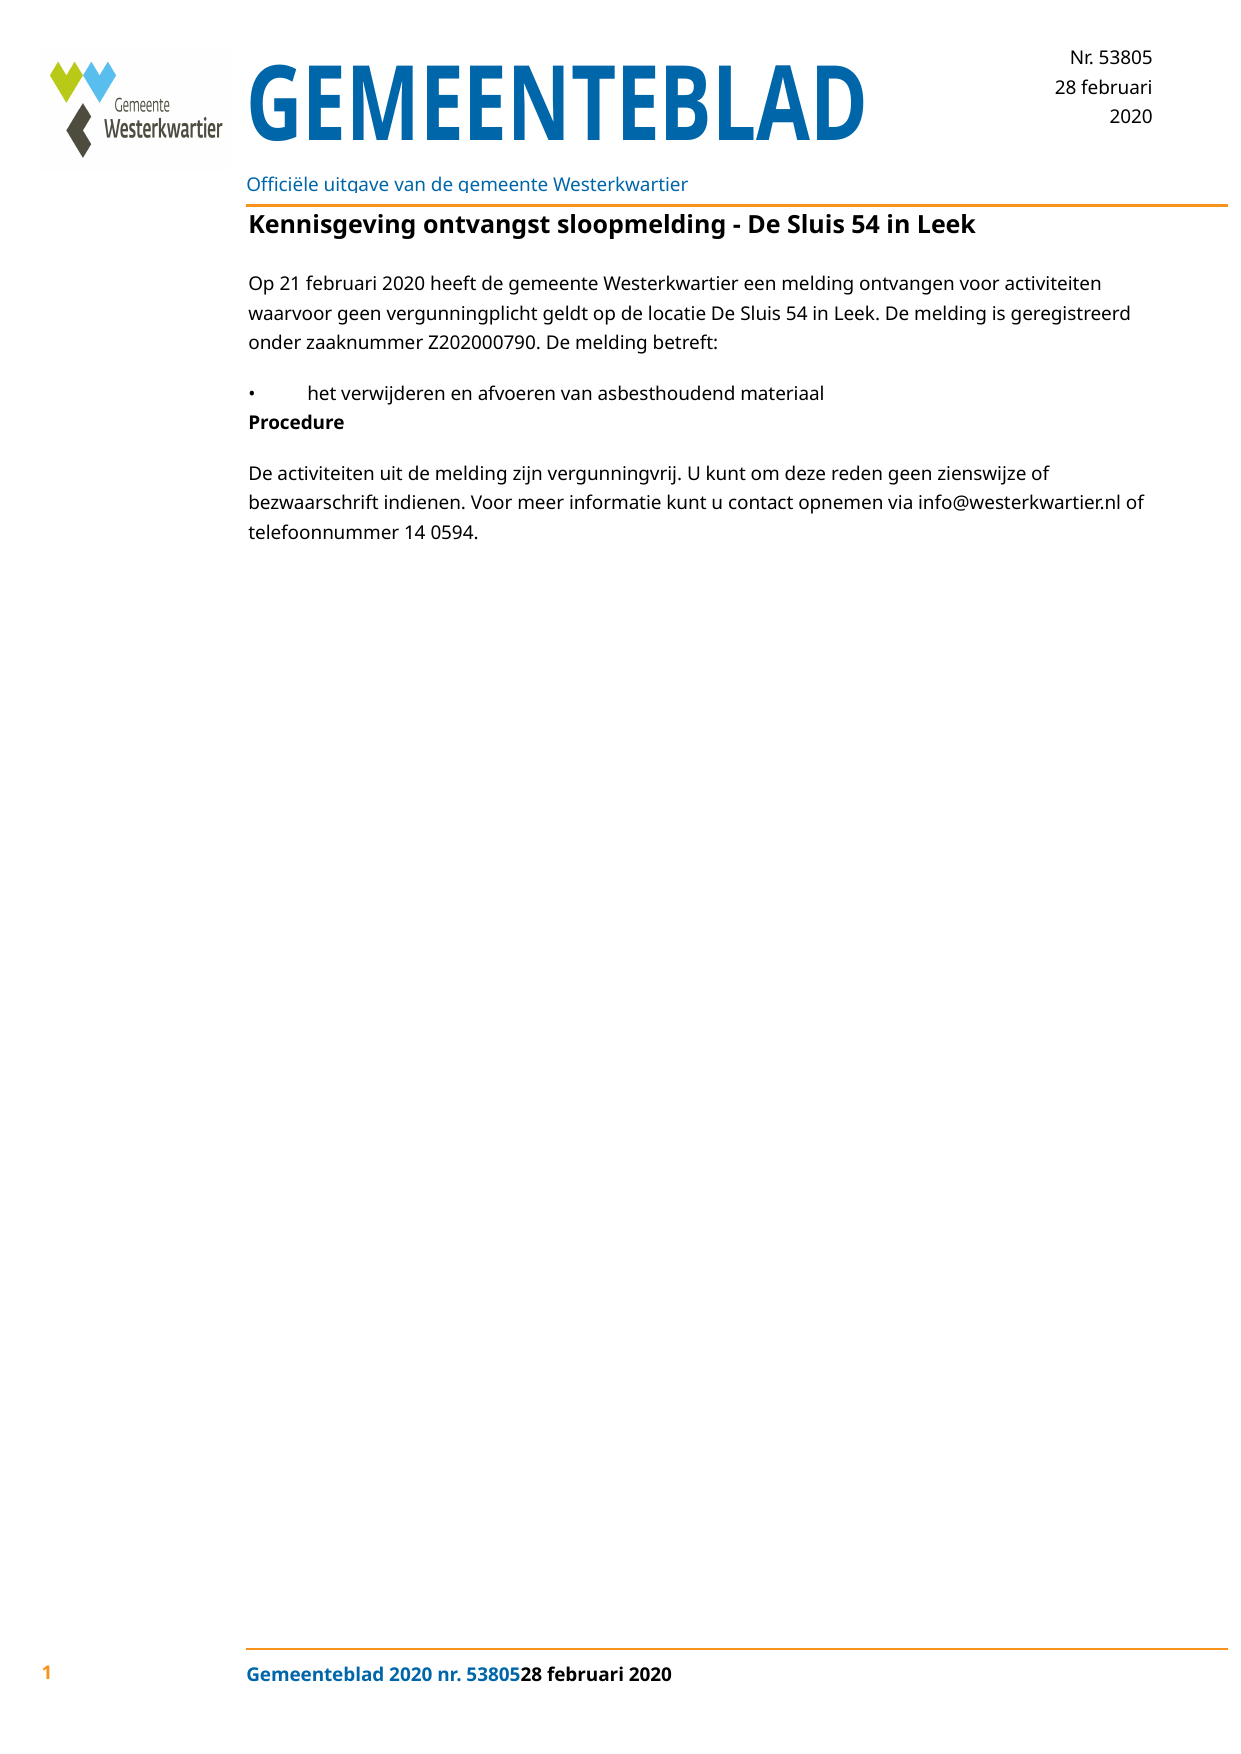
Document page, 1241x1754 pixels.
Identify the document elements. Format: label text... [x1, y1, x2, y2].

list het verwijderen en afvoeren van asbesthoudend materiaal [248, 380, 1152, 406]
text De activiteiten uit de melding zijn vergunningvrij. U kunt om deze reden geen zienswijze of bezwaarschrift indienen. Voor meer informatie kunt u contact opnemen via info@westerkwartier.nl of telefoonnummer 14 0594. [248, 460, 1152, 545]
text Op 21 februari 2020 heeft de gemeente Westerkwartier een melding ontvangen voor activiteiten waarvoor geen vergunningplicht geldt op de locatie De Sluis 54 in Leek. De melding is geregistreerd onder zaaknummer Z202000790. De melding betreft: [248, 270, 1152, 355]
text Procedure [248, 409, 1152, 435]
picture [41, 47, 231, 172]
text Kennisgeving ontvangst sloopmelding - De Sluis 54 in Leek [248, 207, 1152, 241]
